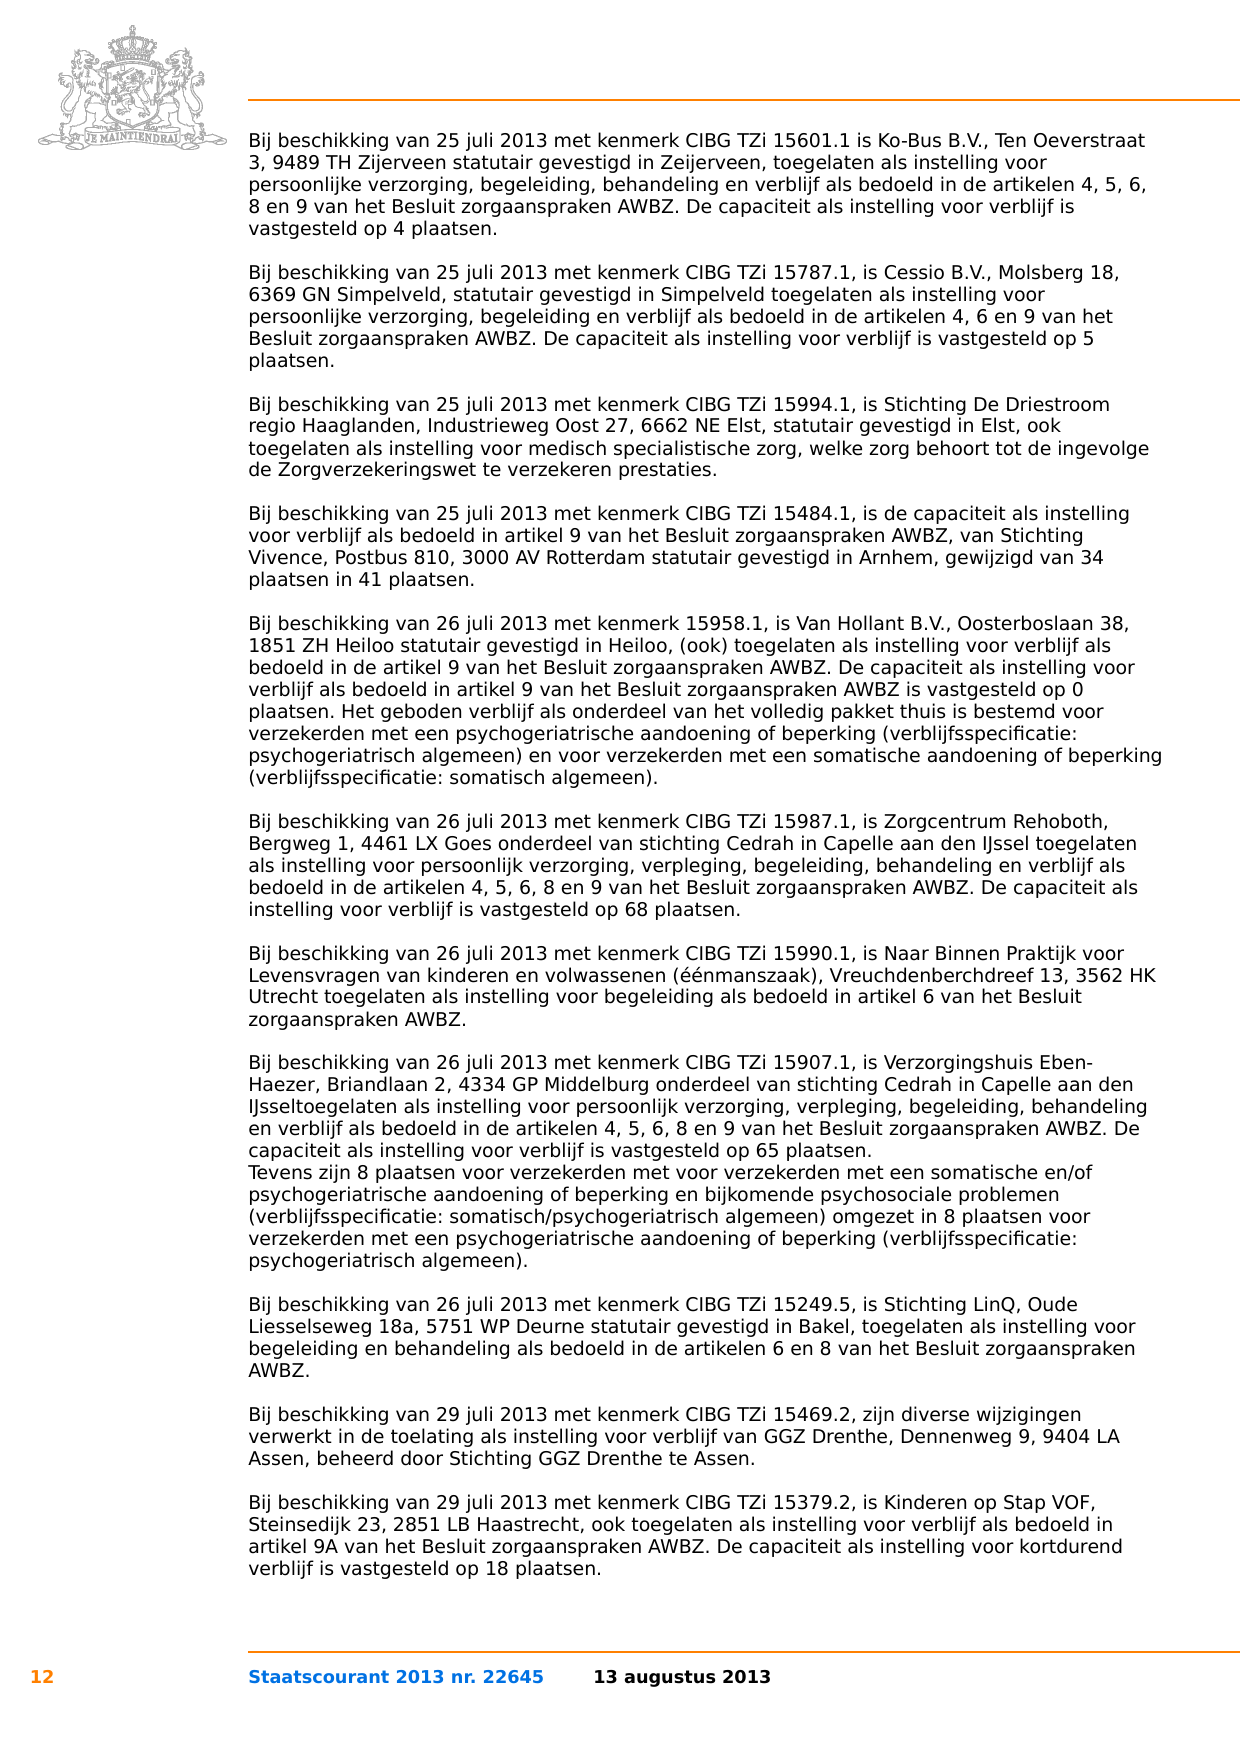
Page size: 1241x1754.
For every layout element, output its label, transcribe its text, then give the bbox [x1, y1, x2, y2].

text Bij beschikking van 26 juli 2013 met kenmerk CIBG TZi 15987.1, is Zorgcentrum Rehoboth, Bergweg 1, 4461 LX Goes onderdeel van stichting Cedrah in Capelle aan den IJssel toegelaten als instelling voor persoonlijk verzorging, verpleging, begeleiding, behandeling en verblijf als bedoeld in de artikelen 4, 5, 6, 8 en 9 van het Besluit zorgaanspraken AWBZ. De capaciteit als instelling voor verblijf is vastgesteld op 68 plaatsen. [248, 811, 1163, 921]
text Bij beschikking van 29 juli 2013 met kenmerk CIBG TZi 15469.2, zijn diverse wijzigingen verwerkt in de toelating als instelling voor verblijf van GGZ Drenthe, Dennenweg 9, 9404 LA Assen, beheerd door Stichting GGZ Drenthe te Assen. [248, 1404, 1163, 1470]
text Bij beschikking van 26 juli 2013 met kenmerk 15958.1, is Van Hollant B.V., Oosterboslaan 38, 1851 ZH Heiloo statutair gevestigd in Heiloo, (ook) toegelaten als instelling voor verblijf als bedoeld in de artikel 9 van het Besluit zorgaanspraken AWBZ. De capaciteit als instelling voor verblijf als bedoeld in artikel 9 van het Besluit zorgaanspraken AWBZ is vastgesteld op 0 plaatsen. Het geboden verblijf als onderdeel van het volledig pakket thuis is bestemd voor verzekerden met een psychogeriatrische aandoening of beperking (verblijfsspecificatie: psychogeriatrisch algemeen) en voor verzekerden met een somatische aandoening of beperking (verblijfsspecificatie: somatisch algemeen). [248, 613, 1163, 789]
text Bij beschikking van 26 juli 2013 met kenmerk CIBG TZi 15249.5, is Stichting LinQ, Oude Liesselseweg 18a, 5751 WP Deurne statutair gevestigd in Bakel, toegelaten als instelling voor begeleiding en behandeling als bedoeld in de artikelen 6 en 8 van het Besluit zorgaanspraken AWBZ. [248, 1294, 1163, 1382]
text Bij beschikking van 29 juli 2013 met kenmerk CIBG TZi 15379.2, is Kinderen op Stap VOF, Steinsedijk 23, 2851 LB Haastrecht, ook toegelaten als instelling voor verblijf als bedoeld in artikel 9A van het Besluit zorgaanspraken AWBZ. De capaciteit als instelling voor kortdurend verblijf is vastgesteld op 18 plaatsen. [248, 1492, 1163, 1579]
text Bij beschikking van 25 juli 2013 met kenmerk CIBG TZi 15787.1, is Cessio B.V., Molsberg 18, 6369 GN Simpelveld, statutair gevestigd in Simpelveld toegelaten als instelling voor persoonlijke verzorging, begeleiding en verblijf als bedoeld in de artikelen 4, 6 en 9 van het Besluit zorgaanspraken AWBZ. De capaciteit als instelling voor verblijf is vastgesteld op 5 plaatsen. [248, 262, 1163, 372]
text Bij beschikking van 25 juli 2013 met kenmerk CIBG TZi 15601.1 is Ko-Bus B.V., Ten Oeverstraat 3, 9489 TH Zijerveen statutair gevestigd in Zeijerveen, toegelaten als instelling voor persoonlijke verzorging, begeleiding, behandeling en verblijf als bedoeld in de artikelen 4, 5, 6, 8 en 9 van het Besluit zorgaanspraken AWBZ. De capaciteit als instelling voor verblijf is vastgesteld op 4 plaatsen. [248, 130, 1163, 240]
text Bij beschikking van 26 juli 2013 met kenmerk CIBG TZi 15990.1, is Naar Binnen Praktijk voor Levensvragen van kinderen en volwassenen (éénmanszaak), Vreuchdenberchdreef 13, 3562 HK Utrecht toegelaten als instelling voor begeleiding als bedoeld in artikel 6 van het Besluit zorgaanspraken AWBZ. [248, 942, 1163, 1030]
picture [38, 25, 227, 150]
text Bij beschikking van 25 juli 2013 met kenmerk CIBG TZi 15484.1, is de capaciteit als instelling voor verblijf als bedoeld in artikel 9 van het Besluit zorgaanspraken AWBZ, van Stichting Vivence, Postbus 810, 3000 AV Rotterdam statutair gevestigd in Arnhem, gewijzigd van 34 plaatsen in 41 plaatsen. [248, 503, 1163, 591]
text Bij beschikking van 26 juli 2013 met kenmerk CIBG TZi 15907.1, is Verzorgingshuis Eben-Haezer, Briandlaan 2, 4334 GP Middelburg onderdeel van stichting Cedrah in Capelle aan den IJsseltoegelaten als instelling voor persoonlijk verzorging, verpleging, begeleiding, behandeling en verblijf als bedoeld in de artikelen 4, 5, 6, 8 en 9 van het Besluit zorgaanspraken AWBZ. De capaciteit als instelling voor verblijf is vastgesteld op 65 plaatsen. [248, 1052, 1163, 1162]
text Tevens zijn 8 plaatsen voor verzekerden met voor verzekerden met een somatische en/of psychogeriatrische aandoening of beperking en bijkomende psychosociale problemen (verblijfsspecificatie: somatisch/psychogeriatrisch algemeen) omgezet in 8 plaatsen voor verzekerden met een psychogeriatrische aandoening of beperking (verblijfsspecificatie: psychogeriatrisch algemeen). [248, 1162, 1163, 1272]
text Bij beschikking van 25 juli 2013 met kenmerk CIBG TZi 15994.1, is Stichting De Driestroom regio Haaglanden, Industrieweg Oost 27, 6662 NE Elst, statutair gevestigd in Elst, ook toegelaten als instelling voor medisch specialistische zorg, welke zorg behoort tot de ingevolge de Zorgverzekeringswet te verzekeren prestaties. [248, 393, 1163, 481]
